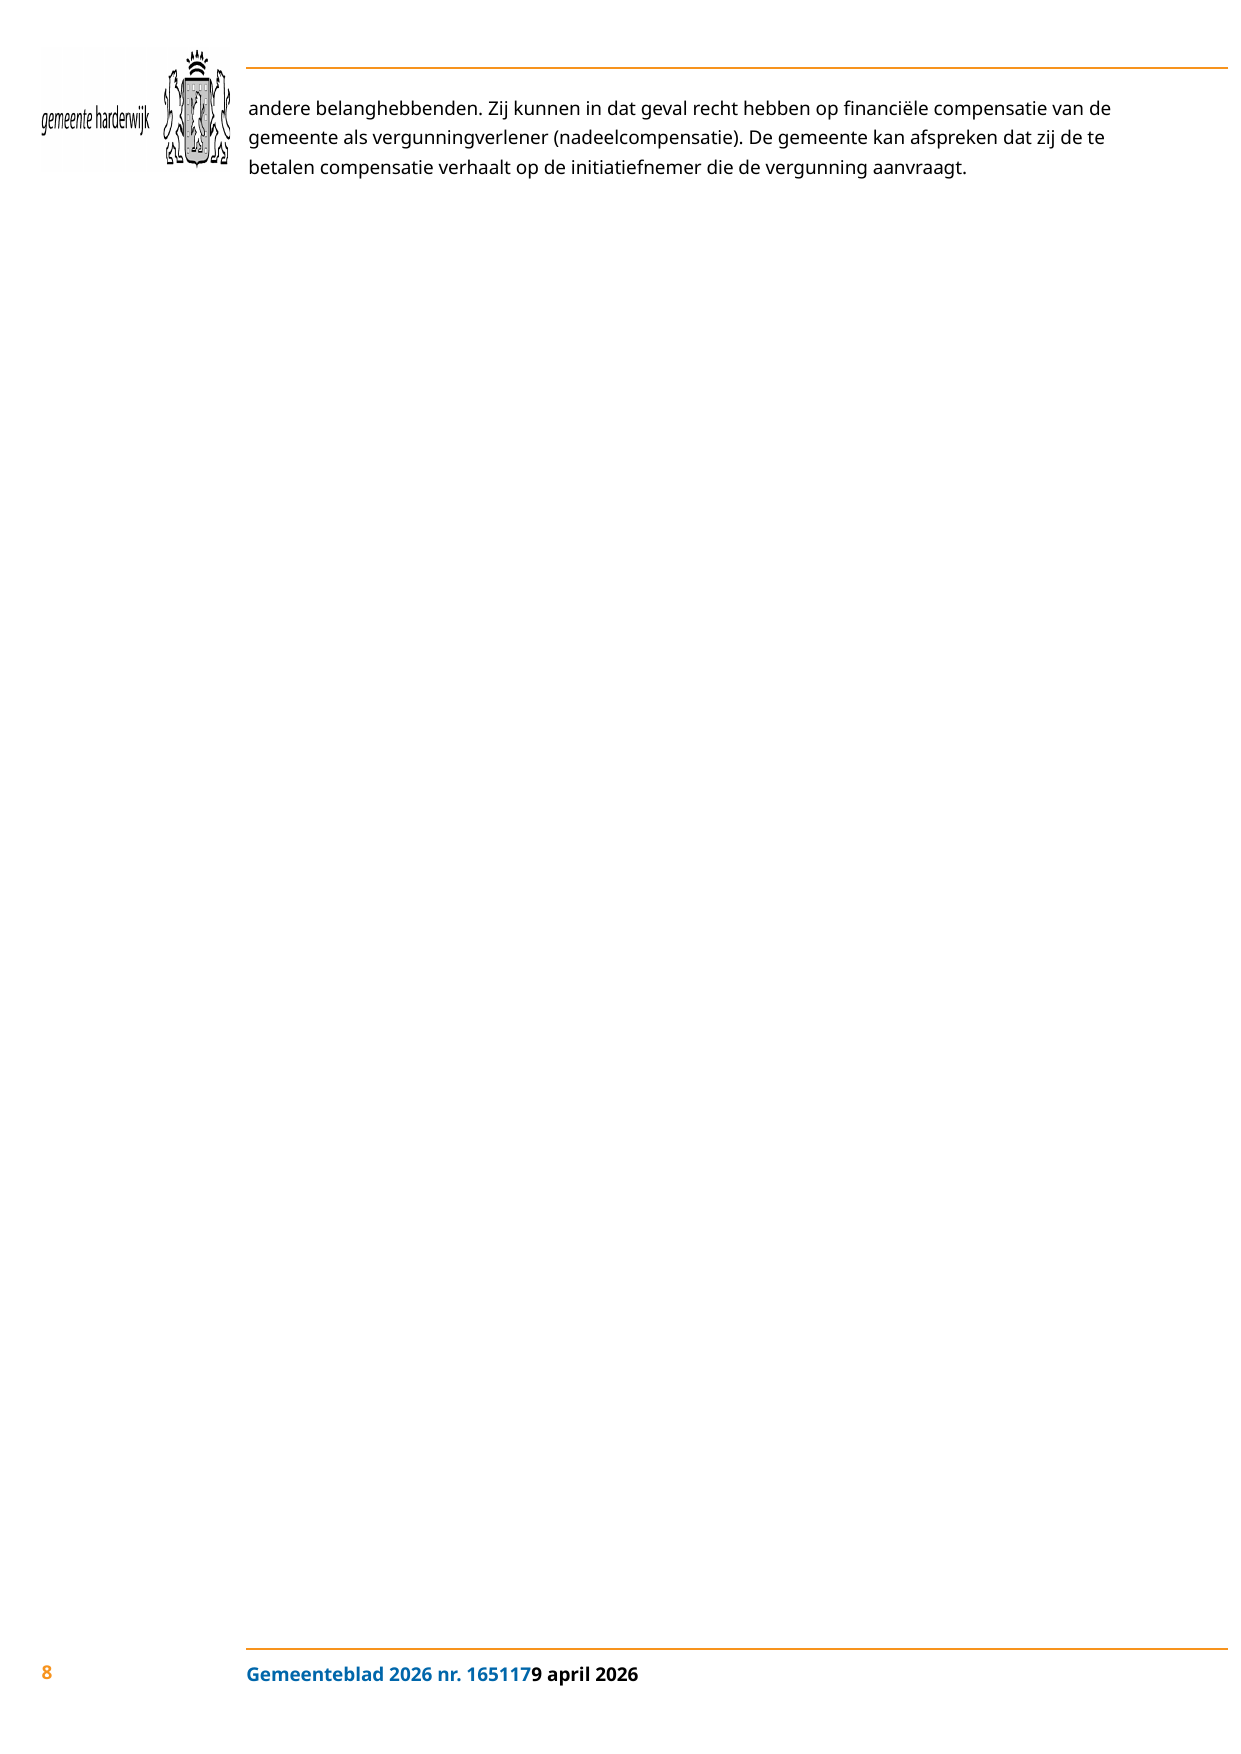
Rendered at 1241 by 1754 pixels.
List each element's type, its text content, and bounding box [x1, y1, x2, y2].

picture [41, 47, 231, 172]
text andere belanghebbenden. Zij kunnen in dat geval recht hebben op financiële compensatie van de gemeente als vergunningverlener (nadeelcompensatie). De gemeente kan afspreken dat zij de te betalen compensatie verhaalt op de initiatiefnemer die de vergunning aanvraagt. [248, 95, 1152, 180]
